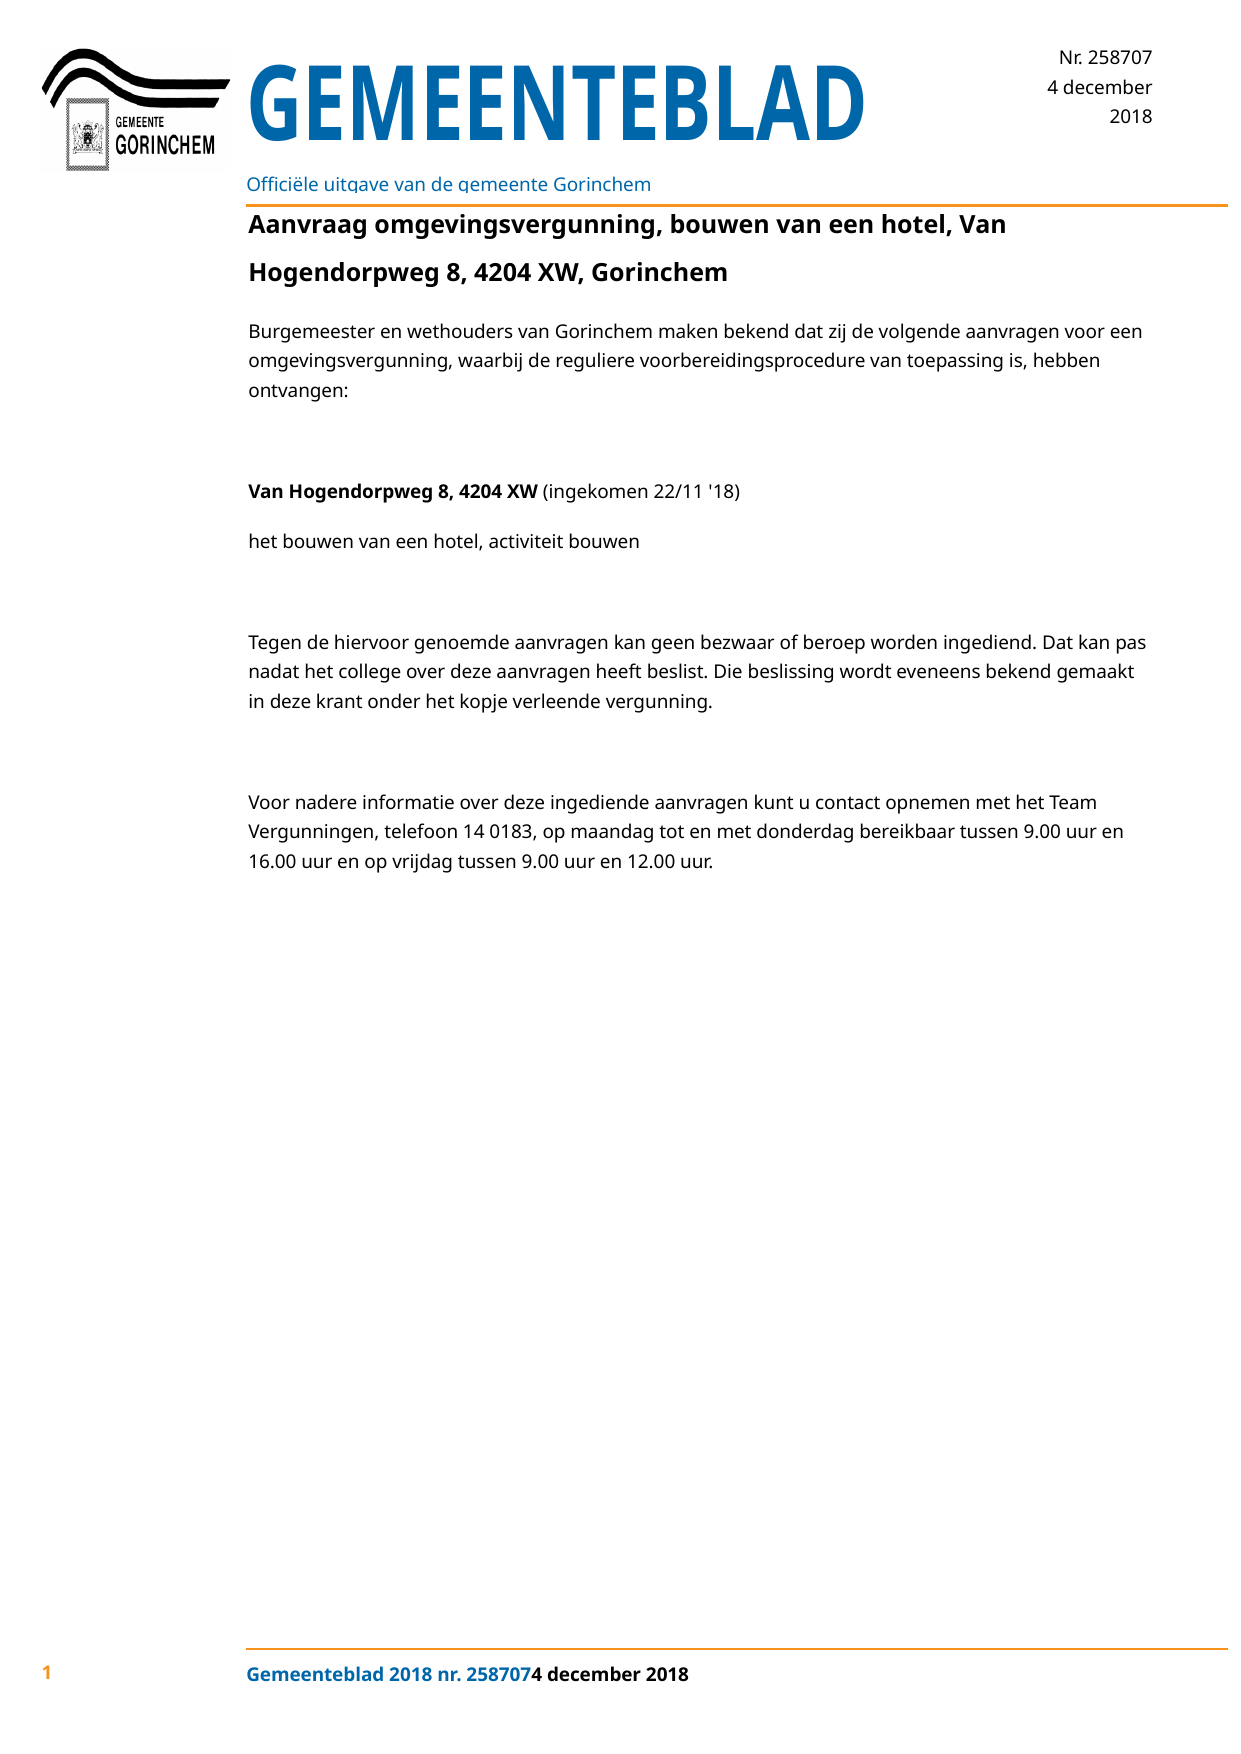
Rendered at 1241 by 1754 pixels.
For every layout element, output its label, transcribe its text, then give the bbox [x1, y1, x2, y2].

text Van Hogendorpweg 8, 4204 XW (ingekomen 22/11 '18) [248, 478, 1152, 504]
text Aanvraag omgevingsvergunning, bouwen van een hotel, Van Hogendorpweg 8, 4204 XW, Gorinchem [248, 207, 1152, 288]
text Voor nadere informatie over deze ingediende aanvragen kunt u contact opnemen met het Team Vergunningen, telefoon 14 0183, op maandag tot en met donderdag bereikbaar tussen 9.00 uur en 16.00 uur en op vrijdag tussen 9.00 uur en 12.00 uur. [248, 789, 1152, 874]
text Burgemeester en wethouders van Gorinchem maken bekend dat zij de volgende aanvragen voor een omgevingsvergunning, waarbij de reguliere voorbereidingsprocedure van toepassing is, hebben ontvangen: [248, 318, 1152, 403]
text Tegen de hiervoor genoemde aanvragen kan geen bezwaar of beroep worden ingediend. Dat kan pas nadat het college over deze aanvragen heeft beslist. Die beslissing wordt eveneens bekend gemaakt in deze krant onder het kopje verleende vergunning. [248, 629, 1152, 714]
picture [41, 47, 231, 172]
text het bouwen van een hotel, activiteit bouwen [248, 528, 1152, 554]
